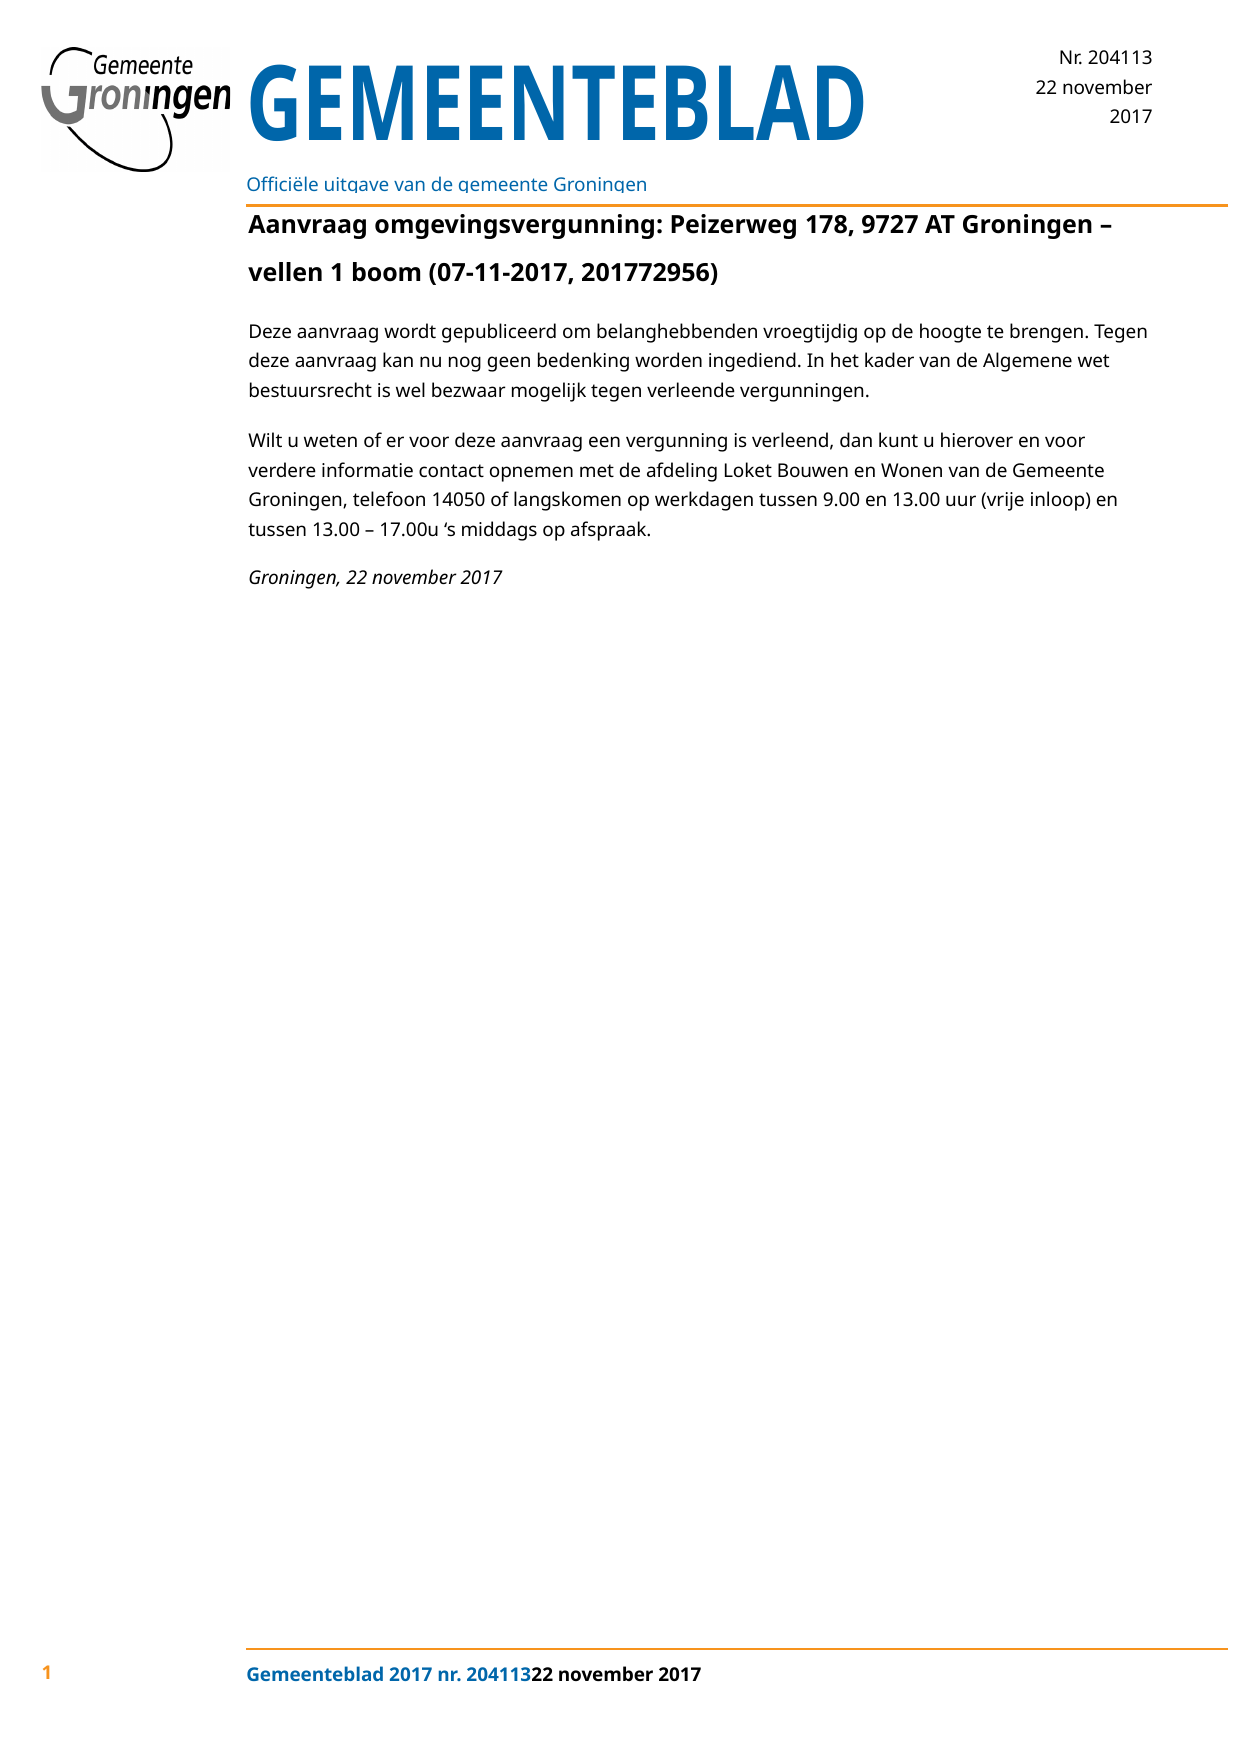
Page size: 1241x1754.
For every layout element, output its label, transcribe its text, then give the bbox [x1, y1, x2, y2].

text Aanvraag omgevingsvergunning: Peizerweg 178, 9727 AT Groningen – vellen 1 boom (07-11-2017, 201772956) [248, 207, 1152, 288]
picture [41, 47, 231, 172]
text Deze aanvraag wordt gepubliceerd om belanghebbenden vroegtijdig op de hoogte te brengen. Tegen deze aanvraag kan nu nog geen bedenking worden ingediend. In het kader van de Algemene wet bestuursrecht is wel bezwaar mogelijk tegen verleende vergunningen. [248, 318, 1152, 403]
text Wilt u weten of er voor deze aanvraag een vergunning is verleend, dan kunt u hierover en voor verdere informatie contact opnemen met de afdeling Loket Bouwen en Wonen van de Gemeente Groningen, telefoon 14050 of langskomen op werkdagen tussen 9.00 en 13.00 uur (vrije inloop) en tussen 13.00 – 17.00u ‘s middags op afspraak. [248, 427, 1152, 542]
text Groningen, 22 november 2017 [248, 564, 1152, 590]
